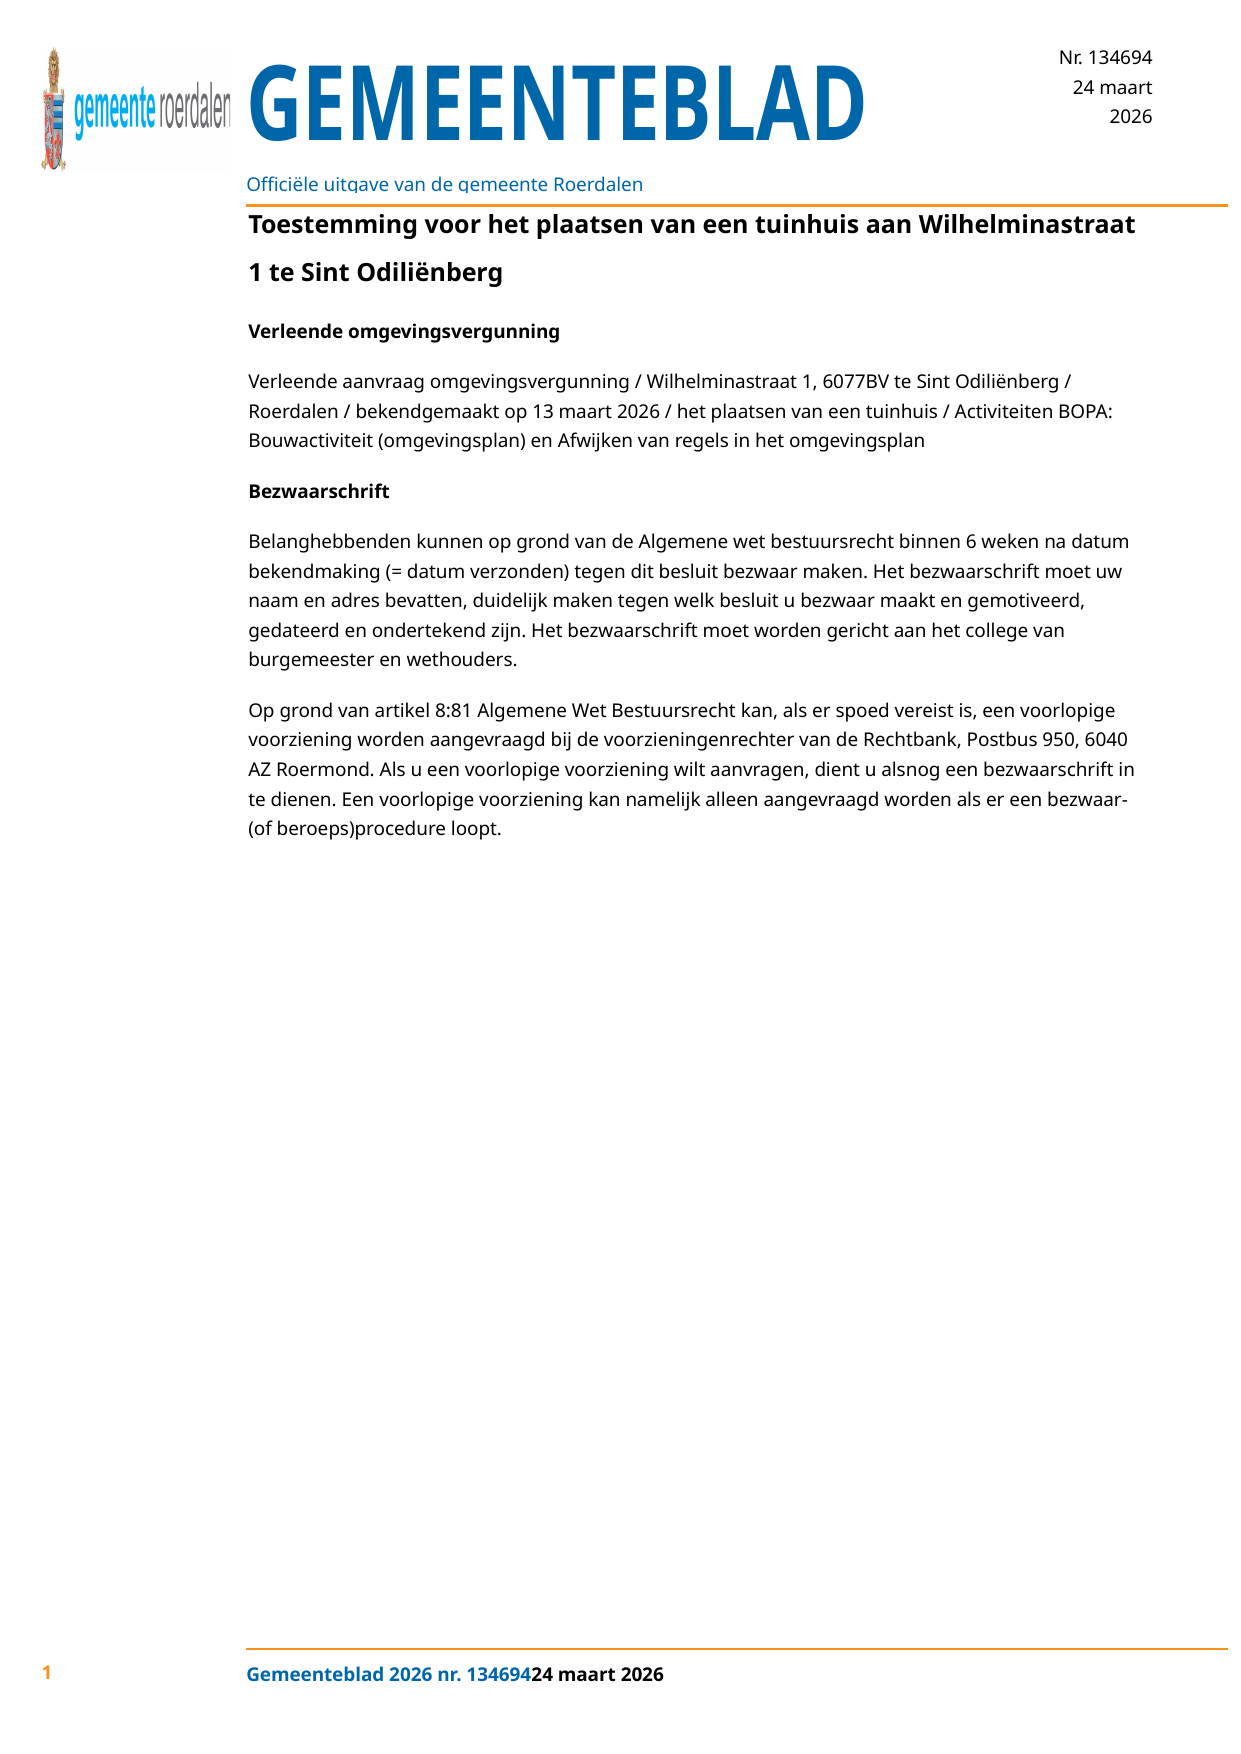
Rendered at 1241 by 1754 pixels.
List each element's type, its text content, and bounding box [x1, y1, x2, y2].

text Verleende omgevingsvergunning [248, 318, 1152, 344]
text Bezwaarschrift [248, 478, 1152, 504]
text Toestemming voor het plaatsen van een tuinhuis aan Wilhelminastraat 1 te Sint Odiliënberg [248, 207, 1152, 288]
text Op grond van artikel 8:81 Algemene Wet Bestuursrecht kan, als er spoed vereist is, een voorlopige voorziening worden aangevraagd bij de voorzieningenrechter van de Rechtbank, Postbus 950, 6040 AZ Roermond. Als u een voorlopige voorziening wilt aanvragen, dient u alsnog een bezwaarschrift in te dienen. Een voorlopige voorziening kan namelijk alleen aangevraagd worden als er een bezwaar- (of beroeps)procedure loopt. [248, 697, 1152, 841]
picture [41, 47, 231, 172]
text Verleende aanvraag omgevingsvergunning / Wilhelminastraat 1, 6077BV te Sint Odiliënberg / Roerdalen / bekendgemaakt op 13 maart 2026 / het plaatsen van een tuinhuis / Activiteiten BOPA: Bouwactiviteit (omgevingsplan) en Afwijken van regels in het omgevingsplan [248, 368, 1152, 453]
text Belanghebbenden kunnen op grond van de Algemene wet bestuursrecht binnen 6 weken na datum bekendmaking (= datum verzonden) tegen dit besluit bezwaar maken. Het bezwaarschrift moet uw naam en adres bevatten, duidelijk maken tegen welk besluit u bezwaar maakt en gemotiveerd, gedateerd en ondertekend zijn. Het bezwaarschrift moet worden gericht aan het college van burgemeester en wethouders. [248, 528, 1152, 672]
